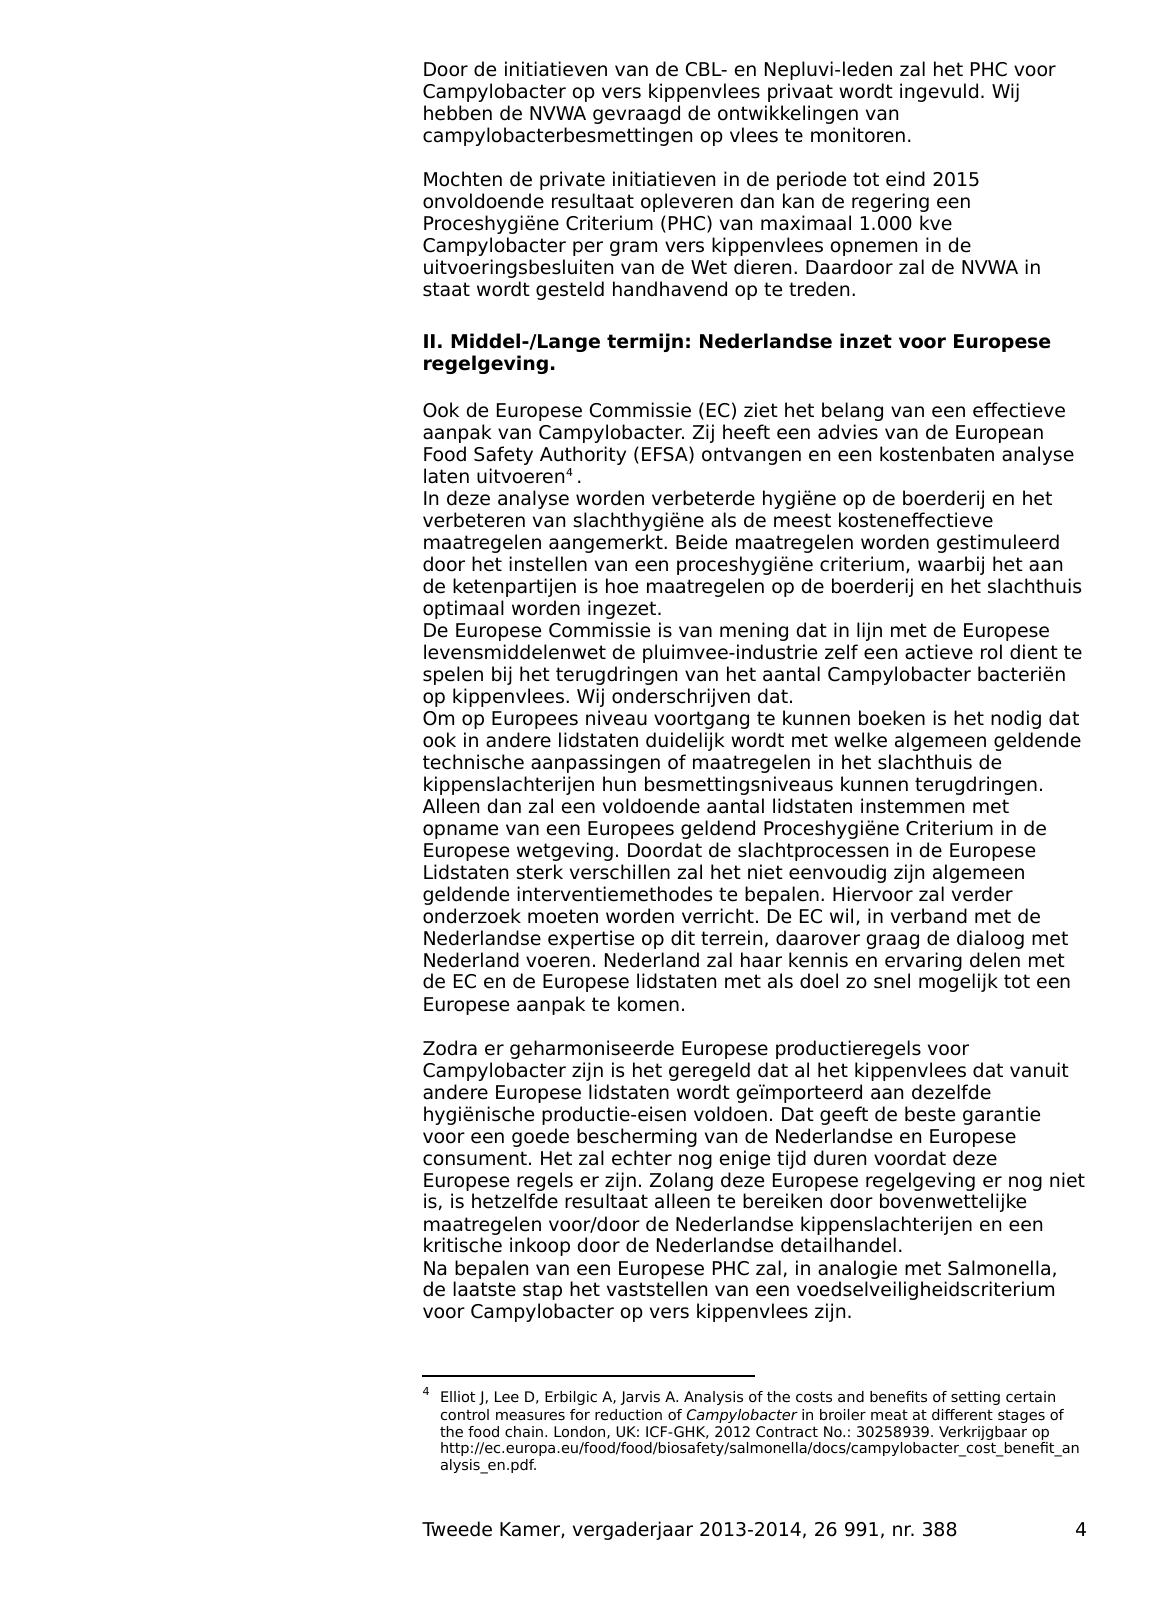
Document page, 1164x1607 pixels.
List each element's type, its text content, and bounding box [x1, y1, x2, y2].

text Ook de Europese Commissie (EC) ziet het belang van een effectieve aanpak van Campylobacter. Zij heeft een advies van de European Food Safety Authority (EFSA) ontvangen en een kostenbaten analyse laten uitvoeren. [422, 400, 1087, 488]
text Zodra er geharmoniseerde Europese productieregels voor Campylobacter zijn is het geregeld dat al het kippenvlees dat vanuit andere Europese lidstaten wordt geïmporteerd aan dezelfde hygiënische productie-eisen voldoen. Dat geeft de beste garantie voor een goede bescherming van de Nederlandse en Europese consument. Het zal echter nog enige tijd duren voordat deze Europese regels er zijn. Zolang deze Europese regelgeving er nog niet is, is hetzelfde resultaat alleen te bereiken door bovenwettelijke maatregelen voor/door de Nederlandse kippenslachterijen en een kritische inkoop door de Nederlandse detailhandel. [422, 1038, 1087, 1257]
text Mochten de private initiatieven in de periode tot eind 2015 onvoldoende resultaat opleveren dan kan de regering een Proceshygiëne Criterium (PHC) van maximaal 1.000 kve Campylobacter per gram vers kippenvlees opnemen in de uitvoeringsbesluiten van de Wet dieren. Daardoor zal de NVWA in staat wordt gesteld handhavend op te treden. [422, 169, 1087, 301]
text In deze analyse worden verbeterde hygiëne op de boerderij en het verbeteren van slachthygiëne als de meest kosteneffectieve maatregelen aangemerkt. Beide maatregelen worden gestimuleerd door het instellen van een proceshygiëne criterium, waarbij het aan de ketenpartijen is hoe maatregelen op de boerderij en het slachthuis optimaal worden ingezet. [422, 488, 1087, 620]
text Elliot J, Lee D, Erbilgic A, Jarvis A. Analysis of the costs and benefits of setting certain control measures for reduction of Campylobacter in broiler meat at different stages of the food chain. London, UK: ICF-GHK, 2012 Contract No.: 30258939. Verkrijgbaar op http://ec.europa.eu/food/food/biosafety/salmonella/docs/campylobacter_cost_benefit_analysis_en.pdf. [422, 1385, 1087, 1474]
text Om op Europees niveau voortgang te kunnen boeken is het nodig dat ook in andere lidstaten duidelijk wordt met welke algemeen geldende technische aanpassingen of maatregelen in het slachthuis de kippenslachterijen hun besmettingsniveaus kunnen terugdringen. Alleen dan zal een voldoende aantal lidstaten instemmen met opname van een Europees geldend Proceshygiëne Criterium in de Europese wetgeving. Doordat de slachtprocessen in de Europese Lidstaten sterk verschillen zal het niet eenvoudig zijn algemeen geldende interventiemethodes te bepalen. Hiervoor zal verder onderzoek moeten worden verricht. De EC wil, in verband met de Nederlandse expertise op dit terrein, daarover graag de dialoog met Nederland voeren. Nederland zal haar kennis en ervaring delen met de EC en de Europese lidstaten met als doel zo snel mogelijk tot een Europese aanpak te komen. [422, 708, 1087, 1015]
subtitle II. Middel-/Lange termijn: Nederlandse inzet voor Europese regelgeving. [422, 331, 1087, 375]
text De Europese Commissie is van mening dat in lijn met de Europese levensmiddelenwet de pluimvee-industrie zelf een actieve rol dient te spelen bij het terugdringen van het aantal Campylobacter bacteriën op kippenvlees. Wij onderschrijven dat. [422, 620, 1087, 708]
text Door de initiatieven van de CBL- en Nepluvi-leden zal het PHC voor Campylobacter op vers kippenvlees privaat wordt ingevuld. Wij hebben de NVWA gevraagd de ontwikkelingen van campylobacterbesmettingen op vlees te monitoren. [422, 59, 1087, 147]
text Na bepalen van een Europese PHC zal, in analogie met Salmonella, de laatste stap het vaststellen van een voedselveiligheidscriterium voor Campylobacter op vers kippenvlees zijn. [422, 1257, 1087, 1323]
